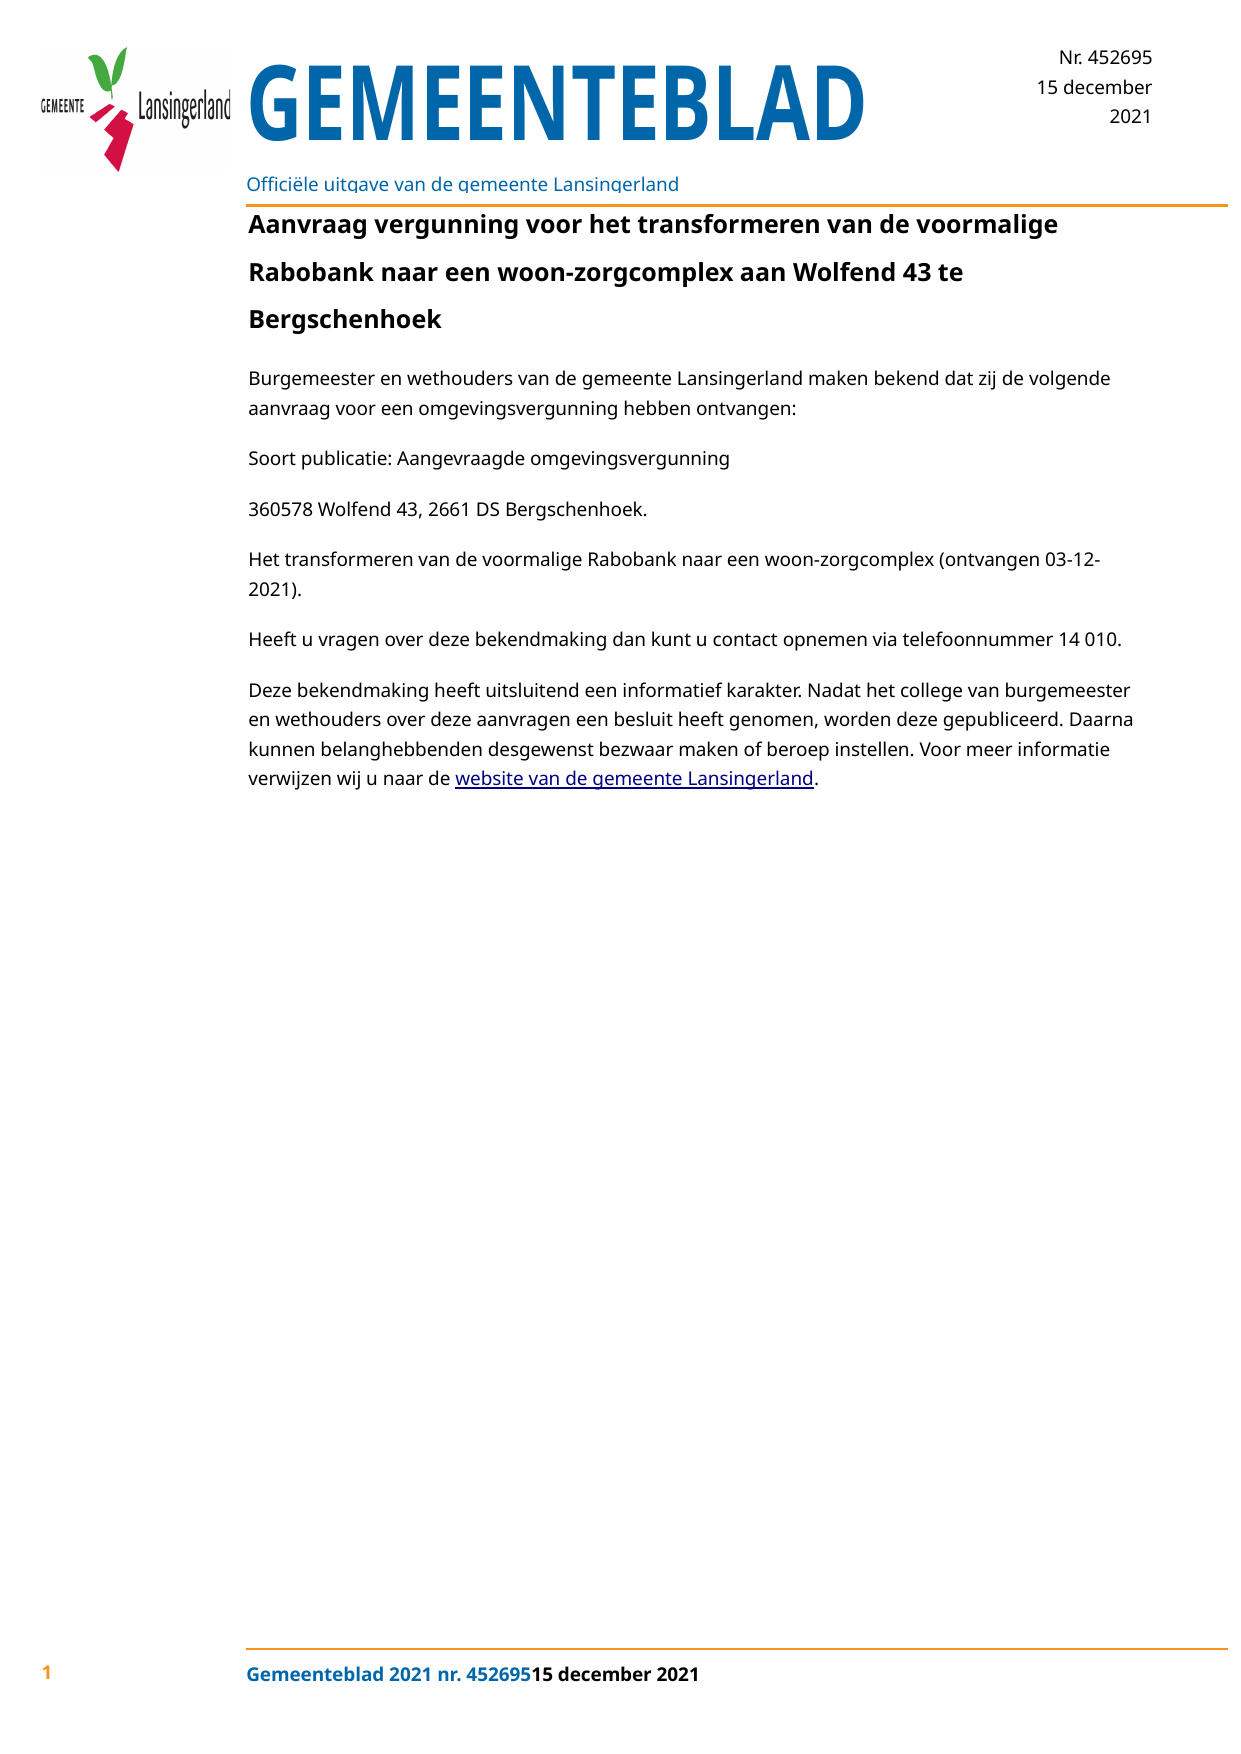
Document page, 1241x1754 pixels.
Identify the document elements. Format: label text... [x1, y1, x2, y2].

text Het transformeren van de voormalige Rabobank naar een woon-zorgcomplex (ontvangen 03-12-2021). [248, 546, 1152, 602]
text Heeft u vragen over deze bekendmaking dan kunt u contact opnemen via telefoonnummer 14 010. [248, 626, 1152, 652]
text Soort publicatie: Aangevraagde omgevingsvergunning [248, 446, 1152, 471]
text Burgemeester en wethouders van de gemeente Lansingerland maken bekend dat zij de volgende aanvraag voor een omgevingsvergunning hebben ontvangen: [248, 366, 1152, 421]
picture [41, 47, 231, 172]
text Deze bekendmaking heeft uitsluitend een informatief karakter. Nadat het college van burgemeester en wethouders over deze aanvragen een besluit heeft genomen, worden deze gepubliceerd. Daarna kunnen belanghebbenden desgewenst bezwaar maken of beroep instellen. Voor meer informatie verwijzen wij u naar de website van de gemeente Lansingerland. [248, 677, 1152, 791]
text Aanvraag vergunning voor het transformeren van de voormalige Rabobank naar een woon-zorgcomplex aan Wolfend 43 te Bergschenhoek [248, 207, 1152, 336]
text 360578 Wolfend 43, 2661 DS Bergschenhoek. [248, 496, 1152, 522]
